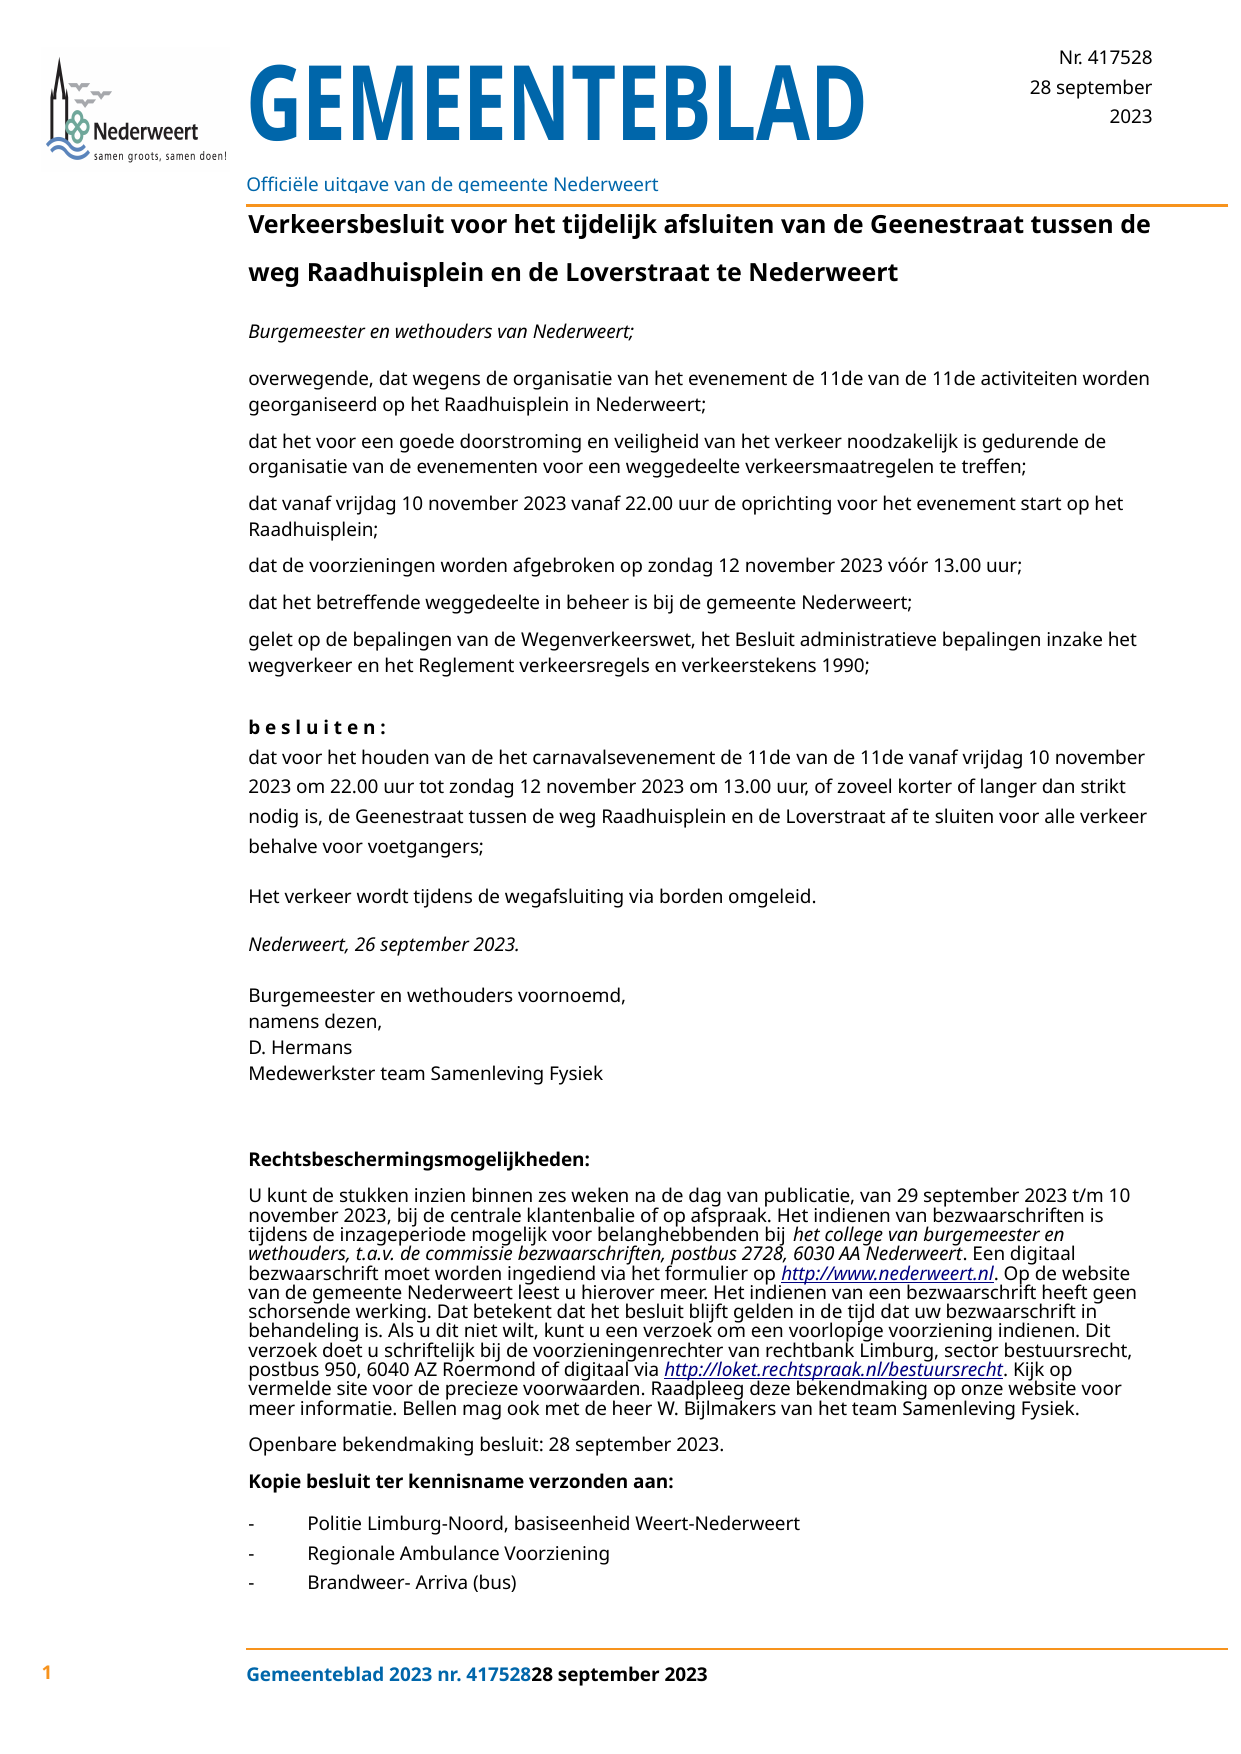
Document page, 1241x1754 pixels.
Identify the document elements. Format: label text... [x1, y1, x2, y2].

text Het verkeer wordt tijdens de wegafsluiting via borden omgeleid. [248, 883, 1152, 909]
text Nederweert, 26 september 2023. [248, 931, 1152, 957]
text D. Hermans [248, 1034, 1152, 1060]
text dat de voorzieningen worden afgebroken op zondag 12 november 2023 vóór 13.00 uur; [248, 553, 1152, 578]
text dat het betreffende weggedeelte in beheer is bij de gemeente Neder­weert; [248, 589, 1152, 615]
text dat het voor een goede doorstroming en veiligheid van het verkeer noodzake­lijk is gedurende de organisatie van de evenementen voor een weggedeelte verkeersmaatregelen te treffen; [248, 428, 1152, 479]
text Burgemeester en wethouders van Nederweert; [248, 318, 1152, 344]
text Verkeersbesluit voor het tijdelijk afsluiten van de Geenestraat tussen de weg Raadhuisplein en de Loverstraat te Nederweert [248, 207, 1152, 288]
text dat vanaf vrijdag 10 november 2023 vanaf 22.00 uur de oprichting voor het evenement start op het Raadhuisplein; [248, 490, 1152, 542]
text Rechtsbeschermingsmogelijkheden: [248, 1151, 1152, 1170]
list Brandweer- Arriva (bus) [248, 1569, 1152, 1595]
text Kopie besluit ter kennisname verzonden aan: [248, 1473, 1152, 1493]
text b e s l u i t e n : [248, 714, 1152, 740]
text Burgemeester en wethouders voornoemd, [248, 982, 1152, 1008]
text dat voor het houden van de het carnavalsevenement de 11de van de 11de vanaf vrijdag 10 november 2023 om 22.00 uur tot zondag 12 november 2023 om 13.00 uur, of zoveel korter of langer dan strikt nodig is, de Geenestraat tussen de weg Raadhuisplein en de Loverstraat af te sluiten voor alle verkeer behalve voor voetgangers; [248, 744, 1152, 858]
list Regionale Ambulance Voorziening [248, 1540, 1152, 1566]
text Openbare bekendmaking besluit: 28 september 2023. [248, 1436, 1152, 1456]
text U kunt de stukken inzien binnen zes weken na de dag van publicatie, van 29 september 2023 t/m 10 november 2023, bij de centrale klantenbalie of op afspraak. Het indienen van bezwaarschriften is tijdens de inzageperiode mogelijk voor belanghebbenden bij het college van burgemeester en wethouders, t.a.v. de commissie bezwaarschriften, postbus 2728, 6030 AA Nederweert. Een digitaal bezwaarschrift moet worden ingediend via het formulier op http://www.nederweert.nl. Op de website van de gemeente Nederweert leest u hierover meer. Het indienen van een bezwaarschrift heeft geen schorsende werking. Dat betekent dat het besluit blijft gelden in de tijd dat uw bezwaarschrift in behandeling is. Als u dit niet wilt, kunt u een verzoek om een voorlopige voorziening indienen. Dit verzoek doet u schriftelijk bij de voorzieningenrechter van rechtbank Limburg, sector bestuursrecht, postbus 950, 6040 AZ Roermond of digitaal via http://loket.rechtspraak.nl/bestuursrecht. Kijk op vermelde site voor de precieze voorwaarden. Raadpleeg deze bekendmaking op onze website voor meer informatie. Bellen mag ook met de heer W. Bijlmakers van het team Samenleving Fysiek. [248, 1187, 1152, 1419]
picture [41, 47, 231, 172]
text gelet op de bepalingen van de Wegenverkeerswet, het Besluit administratieve bepalingen inzake het wegverkeer en het Reglement verkeersregels en verkeerstekens 1990; [248, 626, 1152, 677]
text overwegende, dat wegens de organisatie van het evenement de 11de van de 11de activiteiten worden georganiseerd op het Raadhuisplein in Nederweert; [248, 366, 1152, 417]
list Politie Limburg-Noord, basiseenheid Weert-Nederweert [248, 1510, 1152, 1536]
text namens dezen, [248, 1008, 1152, 1034]
text Medewerkster team Samenleving Fysiek [248, 1060, 1152, 1085]
